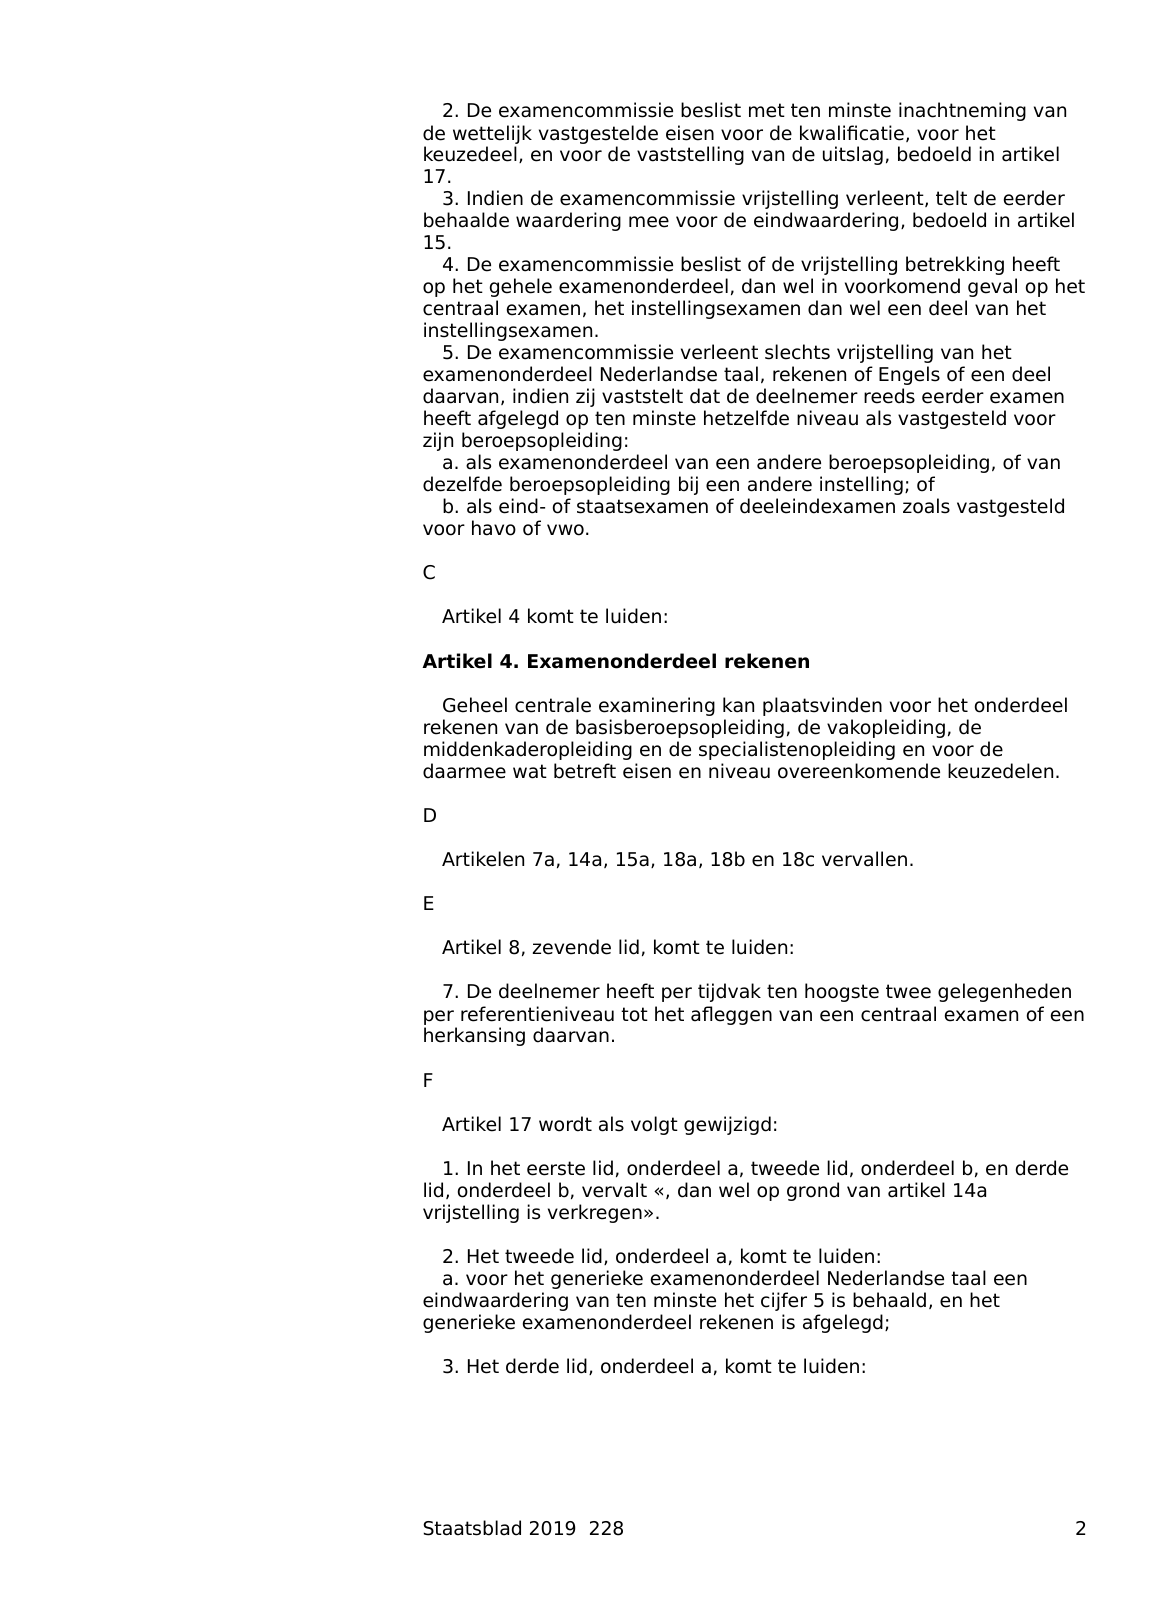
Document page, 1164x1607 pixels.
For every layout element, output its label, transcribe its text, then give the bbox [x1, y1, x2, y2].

text 2. Het tweede lid, onderdeel a, komt te luiden: [422, 1246, 1087, 1268]
text Artikel 8, zevende lid, komt te luiden: [422, 937, 1087, 959]
text Artikel 17 wordt als volgt gewijzigd: [422, 1114, 1087, 1136]
text Geheel centrale examinering kan plaatsvinden voor het onderdeel rekenen van de basisberoepsopleiding, de vakopleiding, de middenkaderopleiding en de specialistenopleiding en voor de daarmee wat betreft eisen en niveau overeenkomende keuzedelen. [422, 695, 1087, 783]
text C [422, 562, 1087, 584]
text 5. De examencommissie verleent slechts vrijstelling van het examenonderdeel Nederlandse taal, rekenen of Engels of een deel daarvan, indien zij vaststelt dat de deelnemer reeds eerder examen heeft afgelegd op ten minste hetzelfde niveau als vastgesteld voor zijn beroepsopleiding: [422, 342, 1087, 452]
text D [422, 805, 1087, 827]
text 3. Het derde lid, onderdeel a, komt te luiden: [422, 1356, 1087, 1378]
text 1. In het eerste lid, onderdeel a, tweede lid, onderdeel b, en derde lid, onderdeel b, vervalt «, dan wel op grond van artikel 14a vrijstelling is verkregen». [422, 1158, 1087, 1224]
text 3. Indien de examencommissie vrijstelling verleent, telt de eerder behaalde waardering mee voor de eindwaardering, bedoeld in artikel 15. [422, 188, 1087, 254]
subtitle Artikel 4. Examenonderdeel rekenen [422, 651, 1087, 672]
text Artikelen 7a, 14a, 15a, 18a, 18b en 18c vervallen. [422, 849, 1087, 871]
text 2. De examencommissie beslist met ten minste inachtneming van de wettelijk vastgestelde eisen voor de kwalificatie, voor het keuzedeel, en voor de vaststelling van de uitslag, bedoeld in artikel 17. [422, 100, 1087, 188]
text b. als eind- of staatsexamen of deeleindexamen zoals vastgesteld voor havo of vwo. [422, 496, 1087, 540]
text F [422, 1069, 1087, 1092]
text E [422, 893, 1087, 915]
text 7. De deelnemer heeft per tijdvak ten hoogste twee gelegenheden per referentieniveau tot het afleggen van een centraal examen of een herkansing daarvan. [422, 981, 1087, 1047]
text 4. De examencommissie beslist of de vrijstelling betrekking heeft op het gehele examenonderdeel, dan wel in voorkomend geval op het centraal examen, het instellingsexamen dan wel een deel van het instellingsexamen. [422, 254, 1087, 342]
text Artikel 4 komt te luiden: [422, 606, 1087, 628]
text a. voor het generieke examenonderdeel Nederlandse taal een eindwaardering van ten minste het cijfer 5 is behaald, en het generieke examenonderdeel rekenen is afgelegd; [422, 1268, 1087, 1334]
text a. als examenonderdeel van een andere beroepsopleiding, of van dezelfde beroepsopleiding bij een andere instelling; of [422, 452, 1087, 496]
